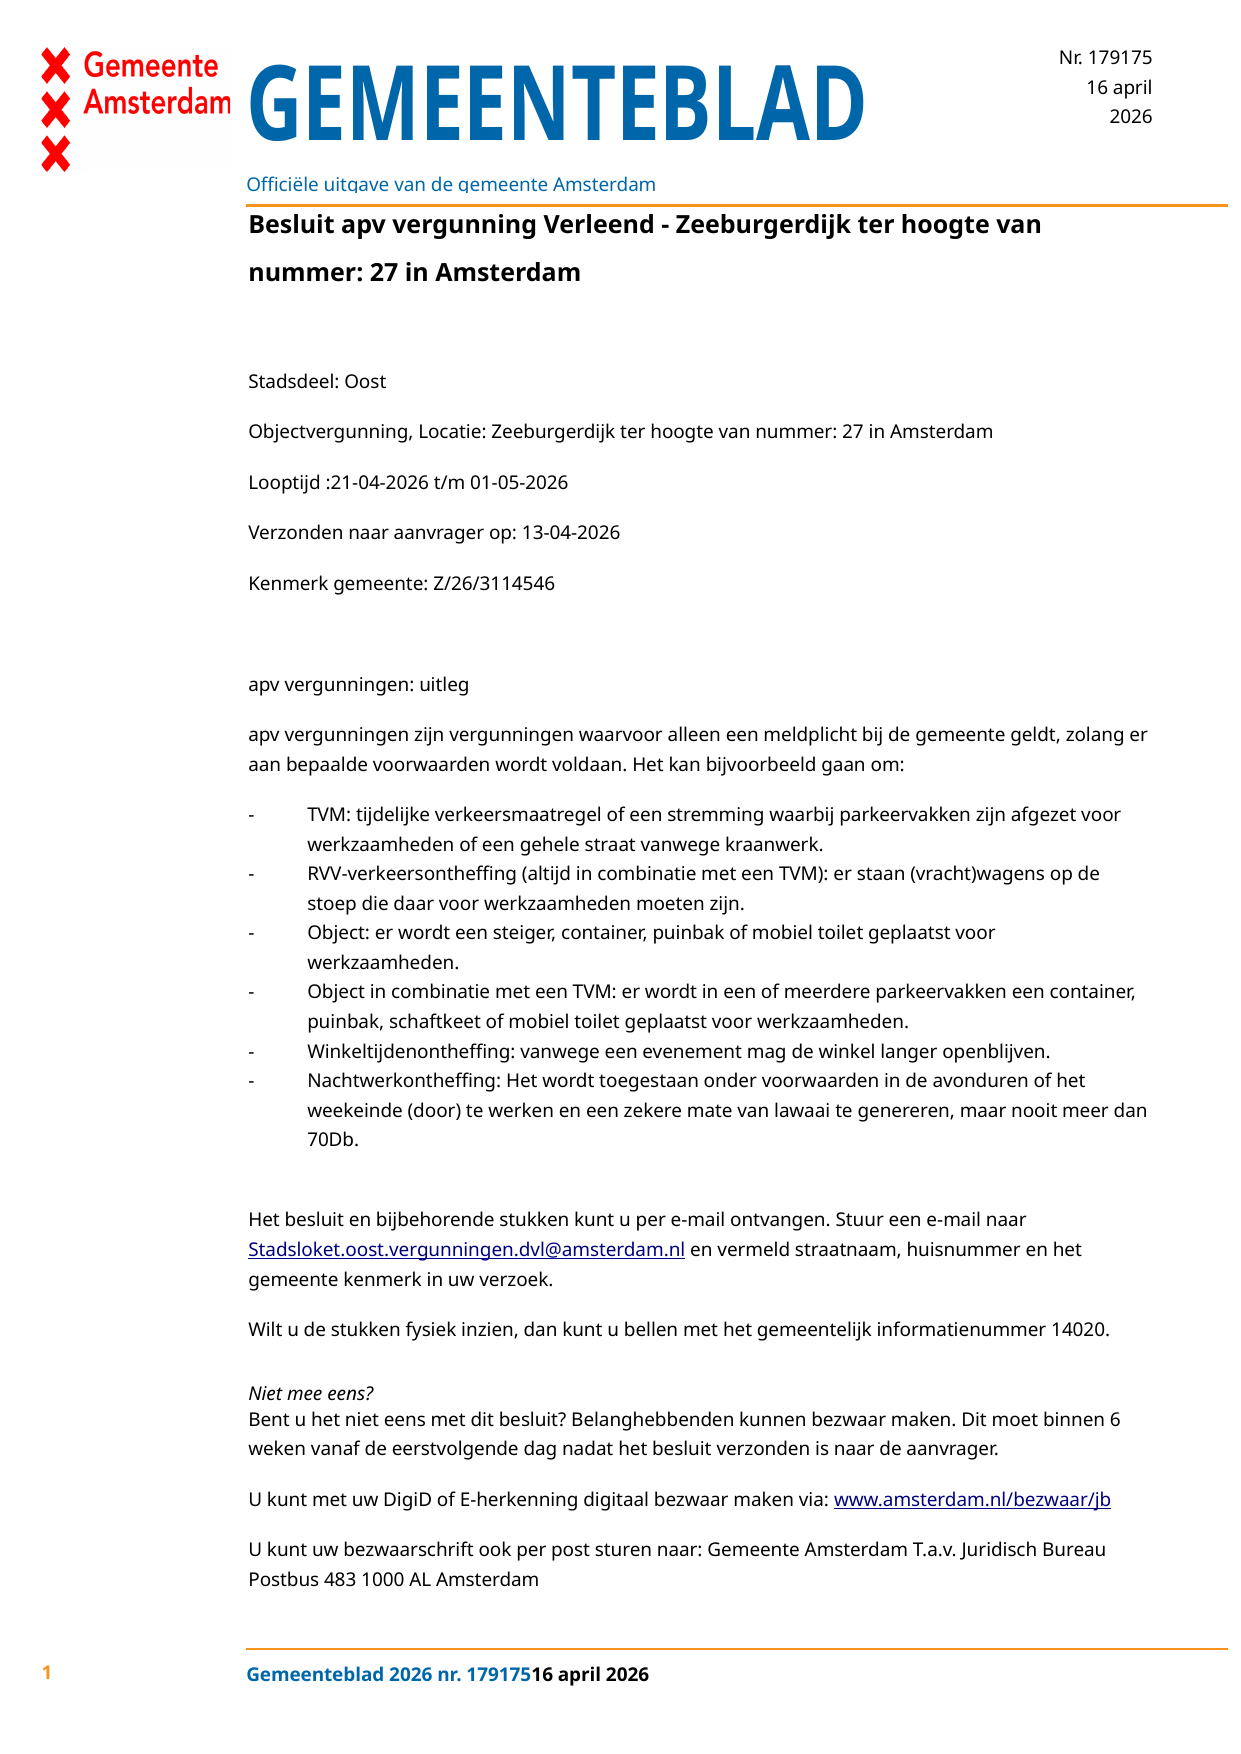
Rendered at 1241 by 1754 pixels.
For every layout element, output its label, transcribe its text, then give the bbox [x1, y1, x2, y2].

text Stadsdeel: Oost [248, 368, 1152, 394]
picture [41, 47, 231, 172]
text Besluit apv vergunning Verleend - Zeeburgerdijk ter hoogte van nummer: 27 in Amsterdam [248, 207, 1152, 288]
list Object: er wordt een steiger, container, puinbak of mobiel toilet geplaatst voor werkzaamheden. [248, 919, 1152, 975]
list Winkeltijdenontheffing: vanwege een evenement mag de winkel langer openblijven. [248, 1038, 1152, 1064]
list TVM: tijdelijke verkeersmaatregel of een stremming waarbij parkeervakken zijn afgezet voor werkzaamheden of een gehele straat vanwege kraanwerk. [248, 801, 1152, 857]
list RVV-verkeersontheffing (altijd in combinatie met een TVM): er staan (vracht)wagens op de stoep die daar voor werkzaamheden moeten zijn. [248, 860, 1152, 916]
text Bent u het niet eens met dit besluit? Belanghebbenden kunnen bezwaar maken. Dit moet binnen 6 weken vanaf de eerstvolgende dag nadat het besluit verzonden is naar de aanvrager. [248, 1406, 1152, 1461]
text apv vergunningen zijn vergunningen waarvoor alleen een meldplicht bij de gemeente geldt, zolang er aan bepaalde voorwaarden wordt voldaan. Het kan bijvoorbeeld gaan om: [248, 721, 1152, 777]
text Het besluit en bijbehorende stukken kunt u per e-mail ontvangen. Stuur een e-mail naar Stadsloket.oost.vergunningen.dvl@amsterdam.nl en vermeld straatnaam, huisnummer en het gemeente kenmerk in uw verzoek. [248, 1207, 1152, 1292]
text apv vergunningen: uitleg [248, 671, 1152, 697]
text Kenmerk gemeente: Z/26/3114546 [248, 570, 1152, 596]
list Object in combinatie met een TVM: er wordt in een of meerdere parkeervakken een container, puinbak, schaftkeet of mobiel toilet geplaatst voor werkzaamheden. [248, 979, 1152, 1034]
text Looptijd :21-04-2026 t/m 01-05-2026 [248, 469, 1152, 495]
text Niet mee eens? [248, 1380, 1152, 1406]
text Verzonden naar aanvrager op: 13-04-2026 [248, 519, 1152, 545]
text Wilt u de stukken fysiek inzien, dan kunt u bellen met het gemeentelijk informatienummer 14020. [248, 1316, 1152, 1342]
text U kunt uw bezwaarschrift ook per post sturen naar: Gemeente Amsterdam T.a.v. Juridisch Bureau Postbus 483 1000 AL Amsterdam [248, 1536, 1152, 1592]
text Objectvergunning, Locatie: Zeeburgerdijk ter hoogte van nummer: 27 in Amsterdam [248, 419, 1152, 444]
text U kunt met uw DigiD of E-herkenning digitaal bezwaar maken via: www.amsterdam.nl/bezwaar/jb [248, 1486, 1152, 1512]
list Nachtwerkontheffing: Het wordt toegestaan onder voorwaarden in de avonduren of het weekeinde (door) te werken en een zekere mate van lawaai te genereren, maar nooit meer dan 70Db. [248, 1067, 1152, 1152]
